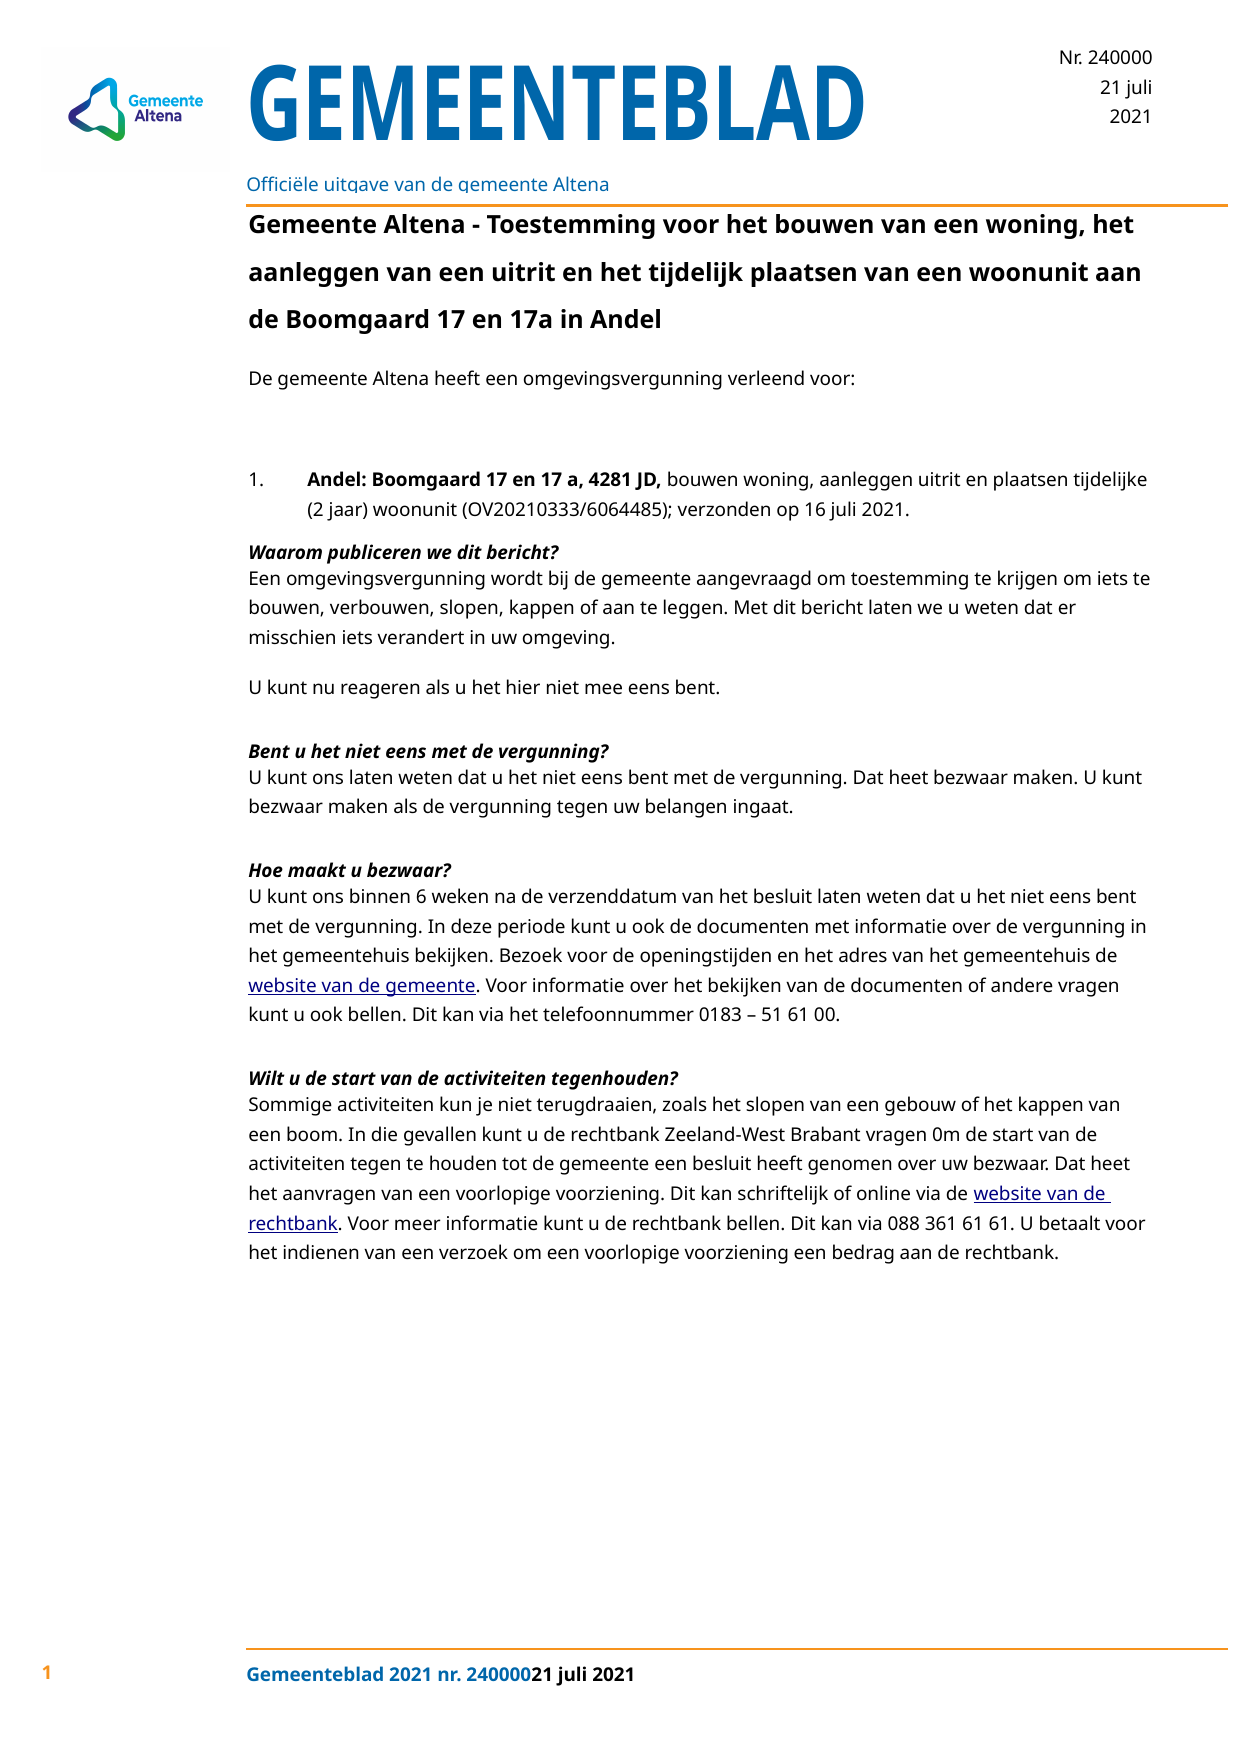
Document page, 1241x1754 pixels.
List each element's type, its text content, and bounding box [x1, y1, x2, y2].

text Bent u het niet eens met de vergunning? [248, 738, 1152, 764]
text Gemeente Altena - Toestemming voor het bouwen van een woning, het aanleggen van een uitrit en het tijdelijk plaatsen van een woonunit aan de Boomgaard 17 en 17a in Andel [248, 207, 1152, 336]
text U kunt ons laten weten dat u het niet eens bent met de vergunning. Dat heet bezwaar maken. U kunt bezwaar maken als de vergunning tegen uw belangen ingaat. [248, 764, 1152, 819]
text U kunt nu reageren als u het hier niet mee eens bent. [248, 674, 1152, 700]
text De gemeente Altena heeft een omgevingsvergunning verleend voor: [248, 366, 1152, 391]
text Hoe maakt u bezwaar? [248, 858, 1152, 883]
text U kunt ons binnen 6 weken na de verzenddatum van het besluit laten weten dat u het niet eens bent met de vergunning. In deze periode kunt u ook de documenten met informatie over de vergunning in het gemeentehuis bekijken. Bezoek voor de openingstijden en het adres van het gemeentehuis de website van de gemeente. Voor informatie over het bekijken van de documenten of andere vragen kunt u ook bellen. Dit kan via het telefoonnummer 0183 – 51 61 00. [248, 883, 1152, 1027]
text Een omgevingsvergunning wordt bij de gemeente aangevraagd om toestemming te krijgen om iets te bouwen, verbouwen, slopen, kappen of aan te leggen. Met dit bericht laten we u weten dat er misschien iets verandert in uw omgeving. [248, 565, 1152, 650]
list Andel: Boomgaard 17 en 17 a, 4281 JD, bouwen woning, aanleggen uitrit en plaatsen tijdelijke (2 jaar) woonunit (OV20210333/6064485); verzonden op 16 juli 2021. [248, 466, 1152, 522]
text Waarom publiceren we dit bericht? [248, 539, 1152, 565]
text Sommige activiteiten kun je niet terugdraaien, zoals het slopen van een gebouw of het kappen van een boom. In die gevallen kunt u de rechtbank Zeeland-West Brabant vragen 0m de start van de activiteiten tegen te houden tot de gemeente een besluit heeft genomen over uw bezwaar. Dat heet het aanvragen van een voorlopige voorziening. Dit kan schriftelijk of online via de website van de rechtbank. Voor meer informatie kunt u de rechtbank bellen. Dit kan via 088 361 61 61. U betaalt voor het indienen van een verzoek om een voorlopige voorziening een bedrag aan de rechtbank. [248, 1091, 1152, 1265]
picture [41, 47, 231, 172]
text Wilt u de start van de activiteiten tegenhouden? [248, 1066, 1152, 1091]
